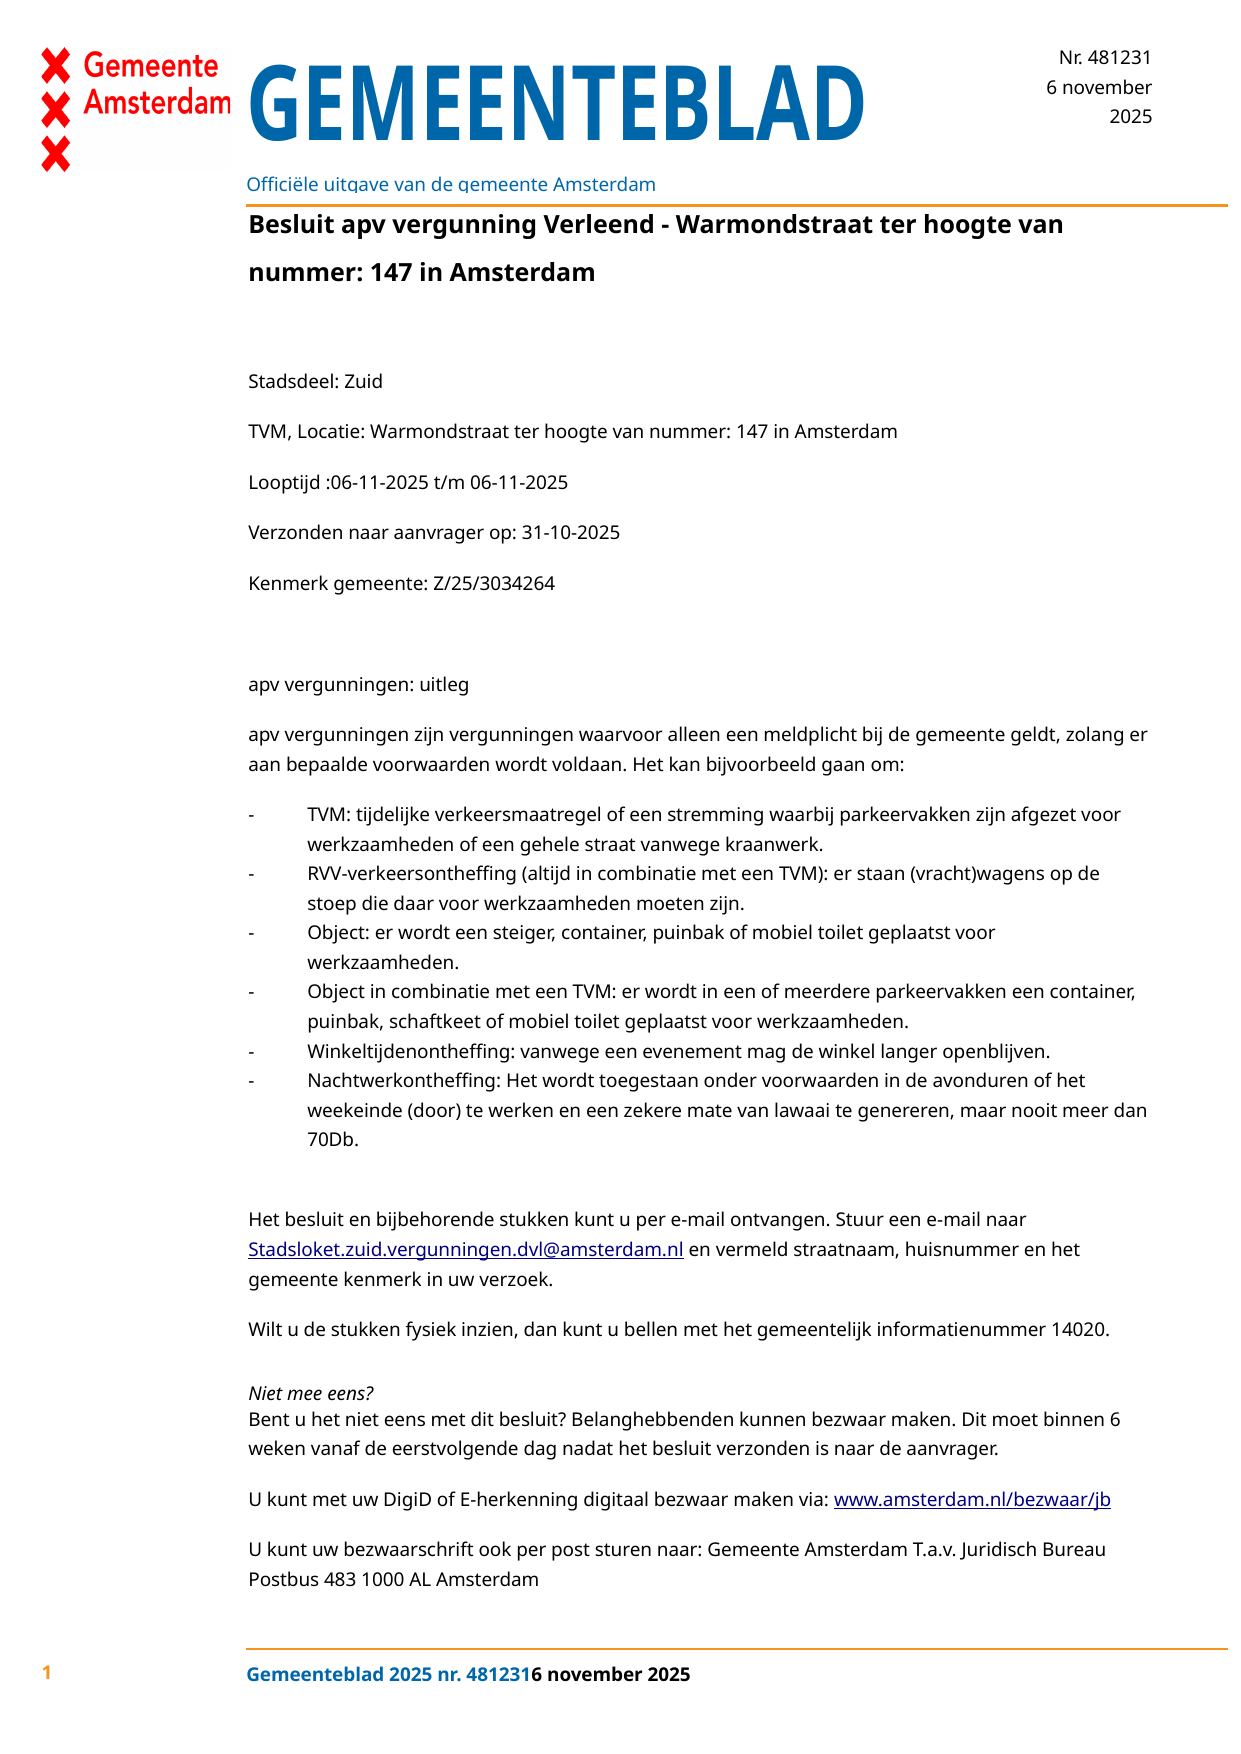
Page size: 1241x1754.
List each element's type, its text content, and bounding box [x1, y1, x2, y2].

text U kunt uw bezwaarschrift ook per post sturen naar: Gemeente Amsterdam T.a.v. Juridisch Bureau Postbus 483 1000 AL Amsterdam [248, 1536, 1152, 1592]
picture [41, 47, 231, 172]
text Stadsdeel: Zuid [248, 368, 1152, 394]
text Looptijd :06-11-2025 t/m 06-11-2025 [248, 469, 1152, 495]
text Niet mee eens? [248, 1380, 1152, 1406]
text apv vergunningen: uitleg [248, 671, 1152, 697]
text U kunt met uw DigiD of E-herkenning digitaal bezwaar maken via: www.amsterdam.nl/bezwaar/jb [248, 1486, 1152, 1512]
text Verzonden naar aanvrager op: 31-10-2025 [248, 519, 1152, 545]
list Nachtwerkontheffing: Het wordt toegestaan onder voorwaarden in de avonduren of het weekeinde (door) te werken en een zekere mate van lawaai te genereren, maar nooit meer dan 70Db. [248, 1067, 1152, 1152]
list Object: er wordt een steiger, container, puinbak of mobiel toilet geplaatst voor werkzaamheden. [248, 919, 1152, 975]
text Kenmerk gemeente: Z/25/3034264 [248, 570, 1152, 596]
list RVV-verkeersontheffing (altijd in combinatie met een TVM): er staan (vracht)wagens op de stoep die daar voor werkzaamheden moeten zijn. [248, 860, 1152, 916]
text TVM, Locatie: Warmondstraat ter hoogte van nummer: 147 in Amsterdam [248, 419, 1152, 444]
list Winkeltijdenontheffing: vanwege een evenement mag de winkel langer openblijven. [248, 1038, 1152, 1064]
text apv vergunningen zijn vergunningen waarvoor alleen een meldplicht bij de gemeente geldt, zolang er aan bepaalde voorwaarden wordt voldaan. Het kan bijvoorbeeld gaan om: [248, 721, 1152, 777]
text Bent u het niet eens met dit besluit? Belanghebbenden kunnen bezwaar maken. Dit moet binnen 6 weken vanaf de eerstvolgende dag nadat het besluit verzonden is naar de aanvrager. [248, 1406, 1152, 1461]
text Het besluit en bijbehorende stukken kunt u per e-mail ontvangen. Stuur een e-mail naar Stadsloket.zuid.vergunningen.dvl@amsterdam.nl en vermeld straatnaam, huisnummer en het gemeente kenmerk in uw verzoek. [248, 1207, 1152, 1292]
list Object in combinatie met een TVM: er wordt in een of meerdere parkeervakken een container, puinbak, schaftkeet of mobiel toilet geplaatst voor werkzaamheden. [248, 979, 1152, 1034]
list TVM: tijdelijke verkeersmaatregel of een stremming waarbij parkeervakken zijn afgezet voor werkzaamheden of een gehele straat vanwege kraanwerk. [248, 801, 1152, 857]
text Besluit apv vergunning Verleend - Warmondstraat ter hoogte van nummer: 147 in Amsterdam [248, 207, 1152, 288]
text Wilt u de stukken fysiek inzien, dan kunt u bellen met het gemeentelijk informatienummer 14020. [248, 1316, 1152, 1342]
